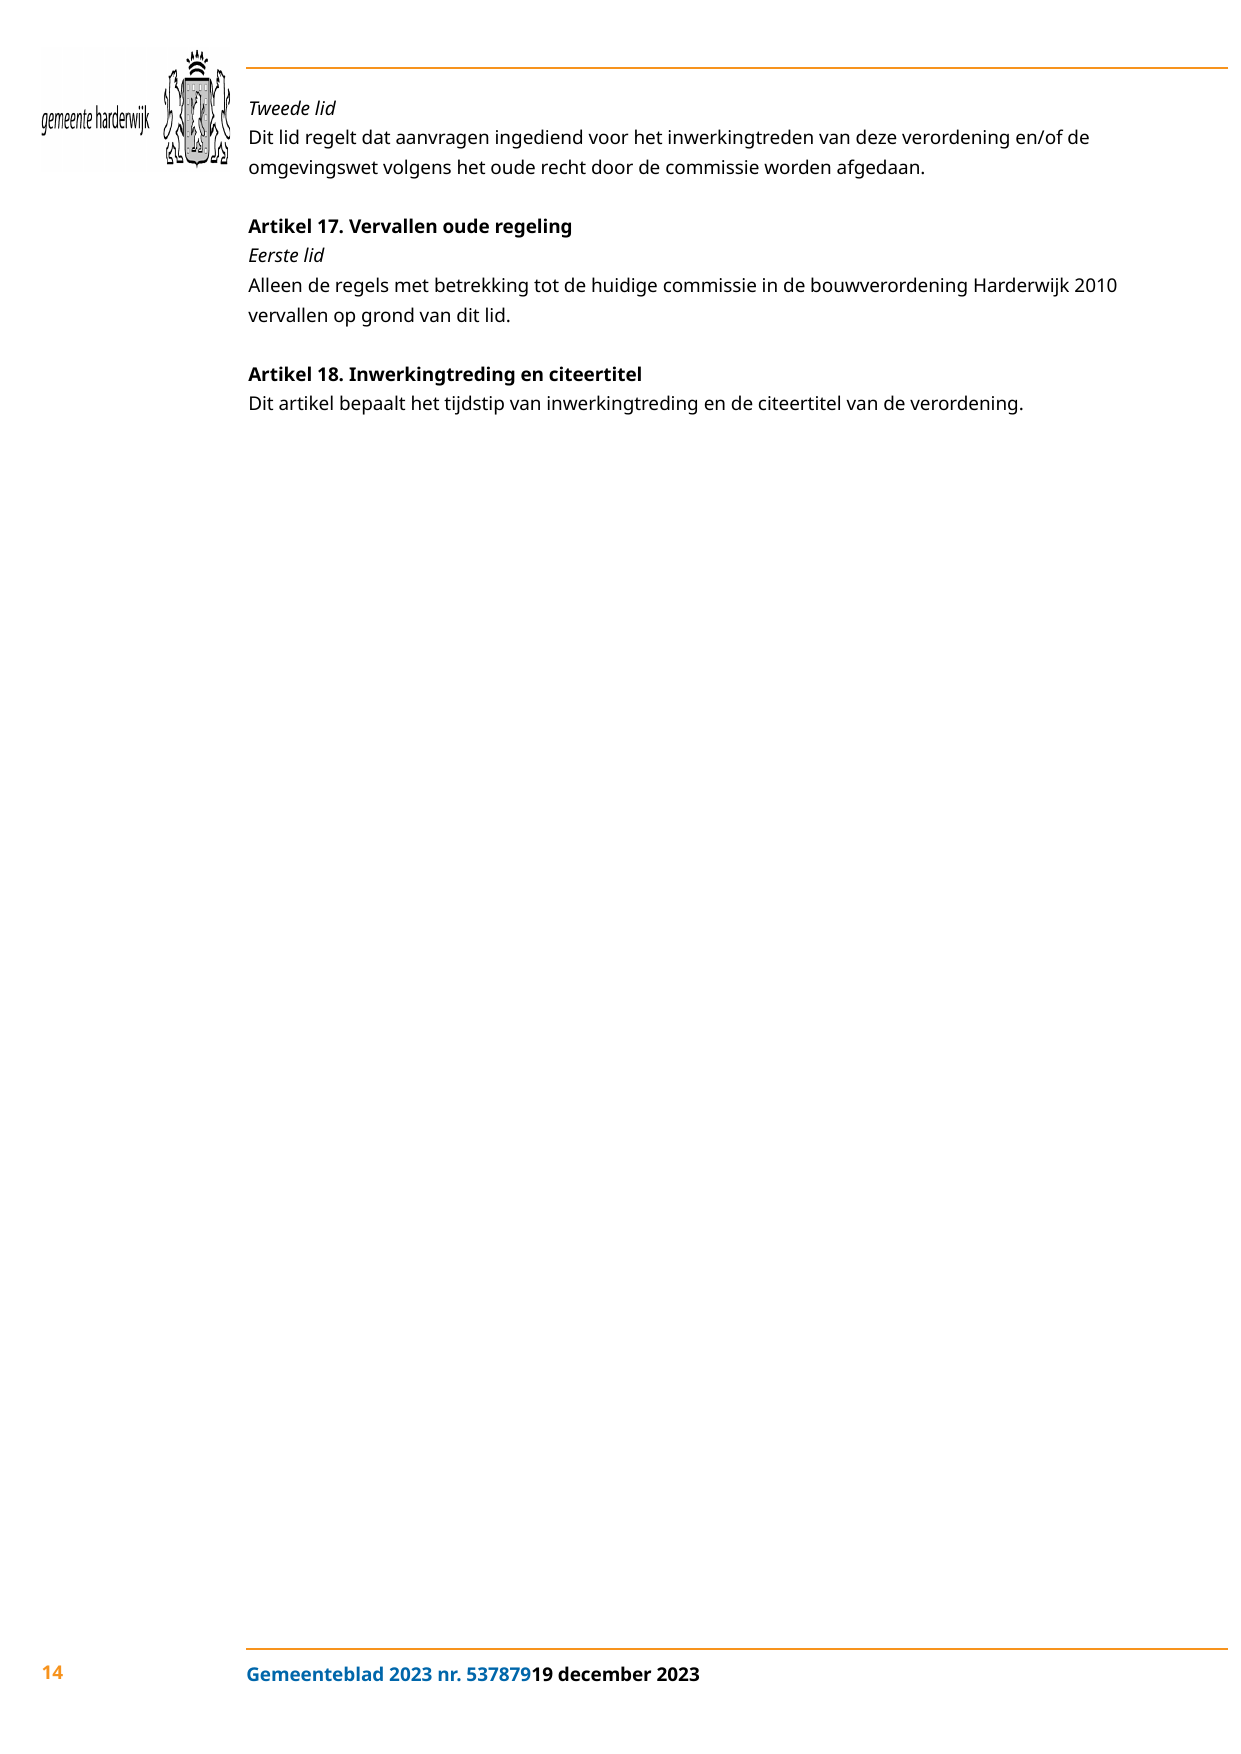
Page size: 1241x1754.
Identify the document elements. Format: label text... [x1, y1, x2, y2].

text Eerste lid [248, 243, 1152, 268]
text Artikel 17. Vervallen oude regeling [248, 213, 1152, 239]
picture [41, 47, 231, 172]
text Dit artikel bepaalt het tijdstip van inwerkingtreding en de citeertitel van de verordening. [248, 391, 1152, 416]
text Artikel 18. Inwerkingtreding en citeertitel [248, 361, 1152, 387]
text Alleen de regels met betrekking tot de huidige commissie in de bouwverordening Harderwijk 2010 vervallen op grond van dit lid. [248, 272, 1152, 328]
text Dit lid regelt dat aanvragen ingediend voor het inwerkingtreden van deze verordening en/of de omgevingswet volgens het oude recht door de commissie worden afgedaan. [248, 124, 1152, 180]
text Tweede lid [248, 95, 1152, 121]
